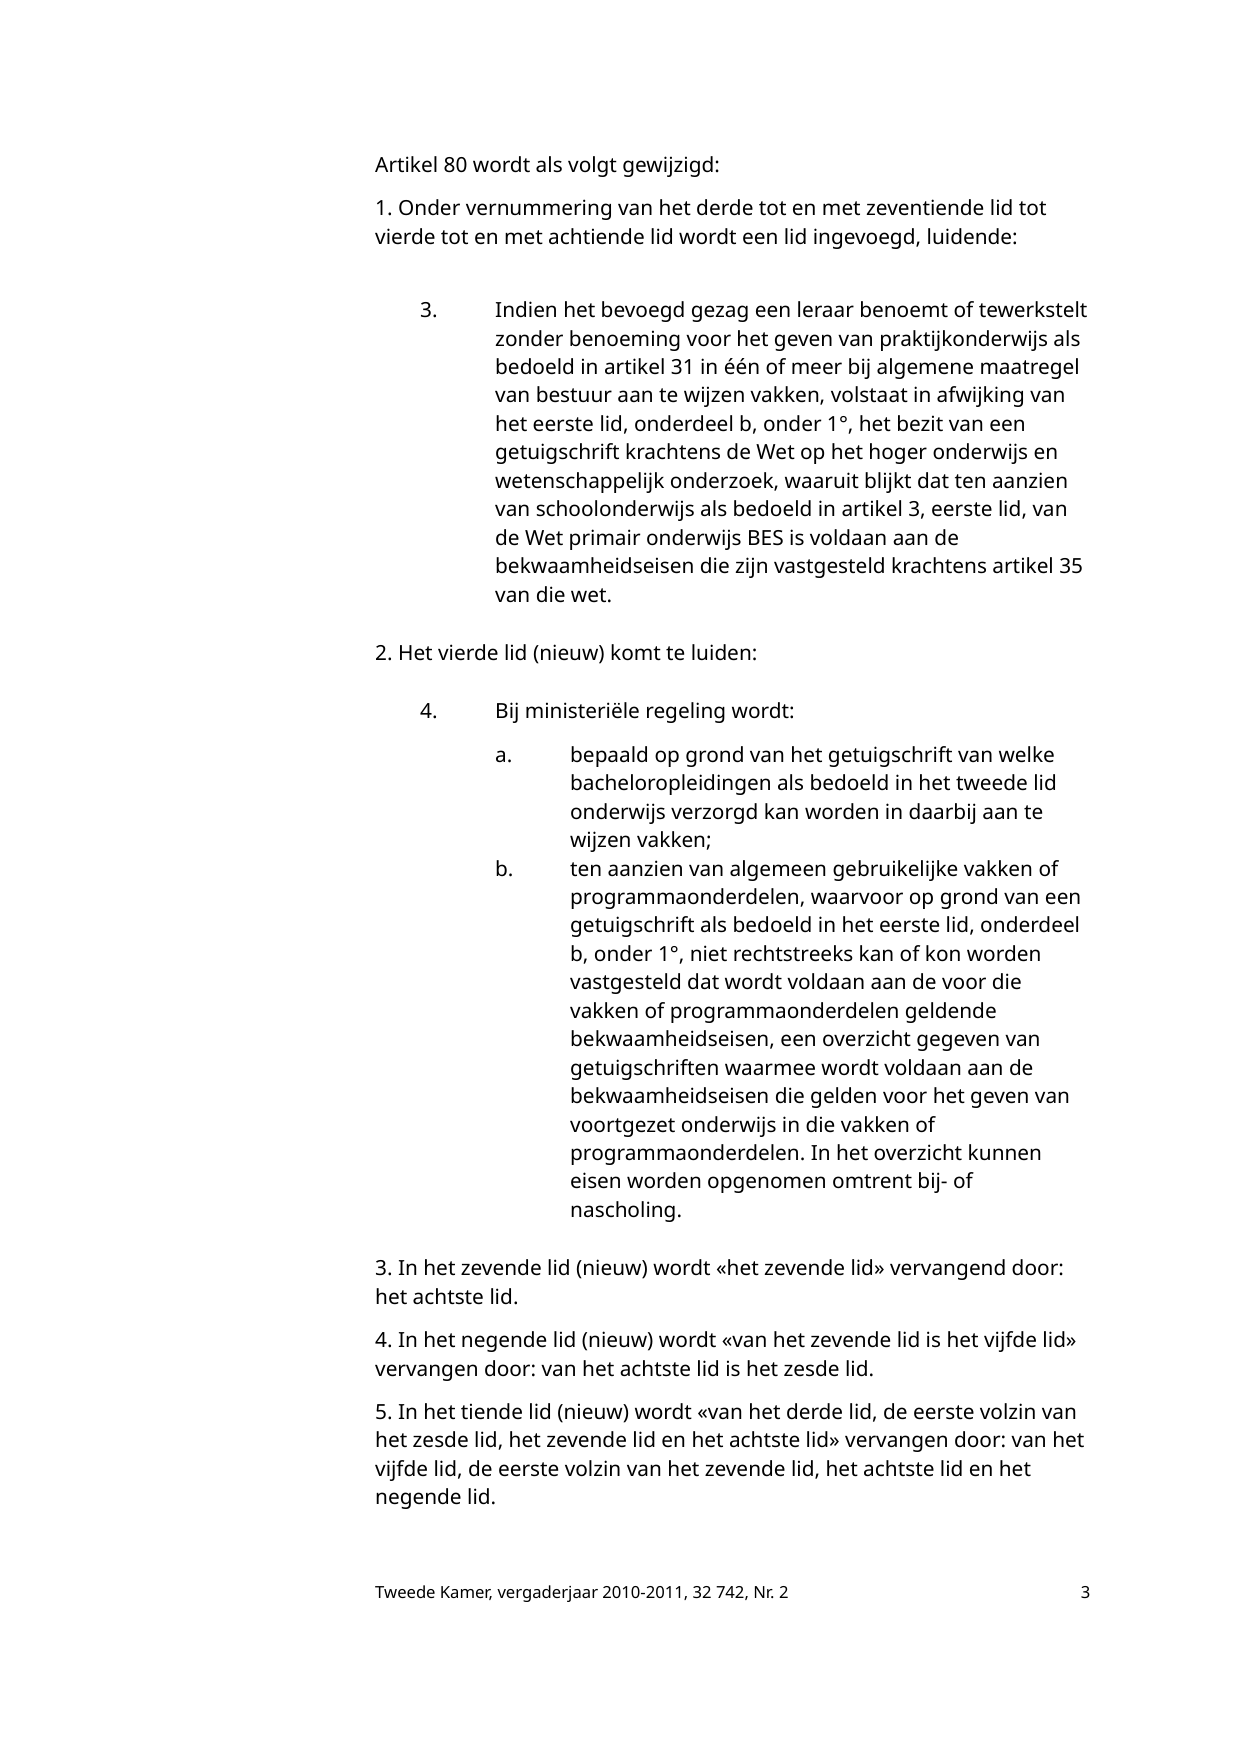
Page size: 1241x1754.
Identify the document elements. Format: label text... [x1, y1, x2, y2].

list Indien het bevoegd gezag een leraar benoemt of tewerkstelt zonder benoeming voor het geven van praktijkonderwijs als bedoeld in artikel 31 in één of meer bij algemene maatregel van bestuur aan te wijzen vakken, volstaat in afwijking van het eerste lid, onderdeel b, onder 1°, het bezit van een getuigschrift krachtens de Wet op het hoger onderwijs en wetenschappelijk onderzoek, waaruit blijkt dat ten aanzien van schoolonderwijs als bedoeld in artikel 3, eerste lid, van de Wet primair onderwijs BES is voldaan aan de bekwaamheidseisen die zijn vastgesteld krachtens artikel 35 van die wet. [420, 295, 1090, 608]
text Artikel 80 wordt als volgt gewijzigd: [375, 150, 1090, 178]
text 1. Onder vernummering van het derde tot en met zeventiende lid tot vierde tot en met achtiende lid wordt een lid ingevoegd, luidende: [375, 193, 1090, 250]
text 4. In het negende lid (nieuw) wordt «van het zevende lid is het vijfde lid» vervangen door: van het achtste lid is het zesde lid. [375, 1325, 1090, 1382]
list ten aanzien van algemeen gebruikelijke vakken of programmaonderdelen, waarvoor op grond van een getuigschrift als bedoeld in het eerste lid, onderdeel b, onder 1°, niet rechtstreeks kan of kon worden vastgesteld dat wordt voldaan aan de voor die vakken of programmaonderdelen geldende bekwaamheidseisen, een overzicht gegeven van getuigschriften waarmee wordt voldaan aan de bekwaamheidseisen die gelden voor het geven van voortgezet onderwijs in die vakken of programmaonderdelen. In het overzicht kunnen eisen worden opgenomen omtrent bij- of nascholing. [495, 854, 1090, 1223]
text 5. In het tiende lid (nieuw) wordt «van het derde lid, de eerste volzin van het zesde lid, het zevende lid en het achtste lid» vervangen door: van het vijfde lid, de eerste volzin van het zevende lid, het achtste lid en het negende lid. [375, 1397, 1090, 1511]
list bepaald op grond van het getuigschrift van welke bacheloropleidingen als bedoeld in het tweede lid onderwijs verzorgd kan worden in daarbij aan te wijzen vakken; [495, 740, 1090, 854]
list Bij ministeriële regeling wordt: [420, 697, 1090, 725]
text 3. In het zevende lid (nieuw) wordt «het zevende lid» vervangend door: het achtste lid. [375, 1253, 1090, 1310]
text 2. Het vierde lid (nieuw) komt te luiden: [375, 638, 1090, 667]
